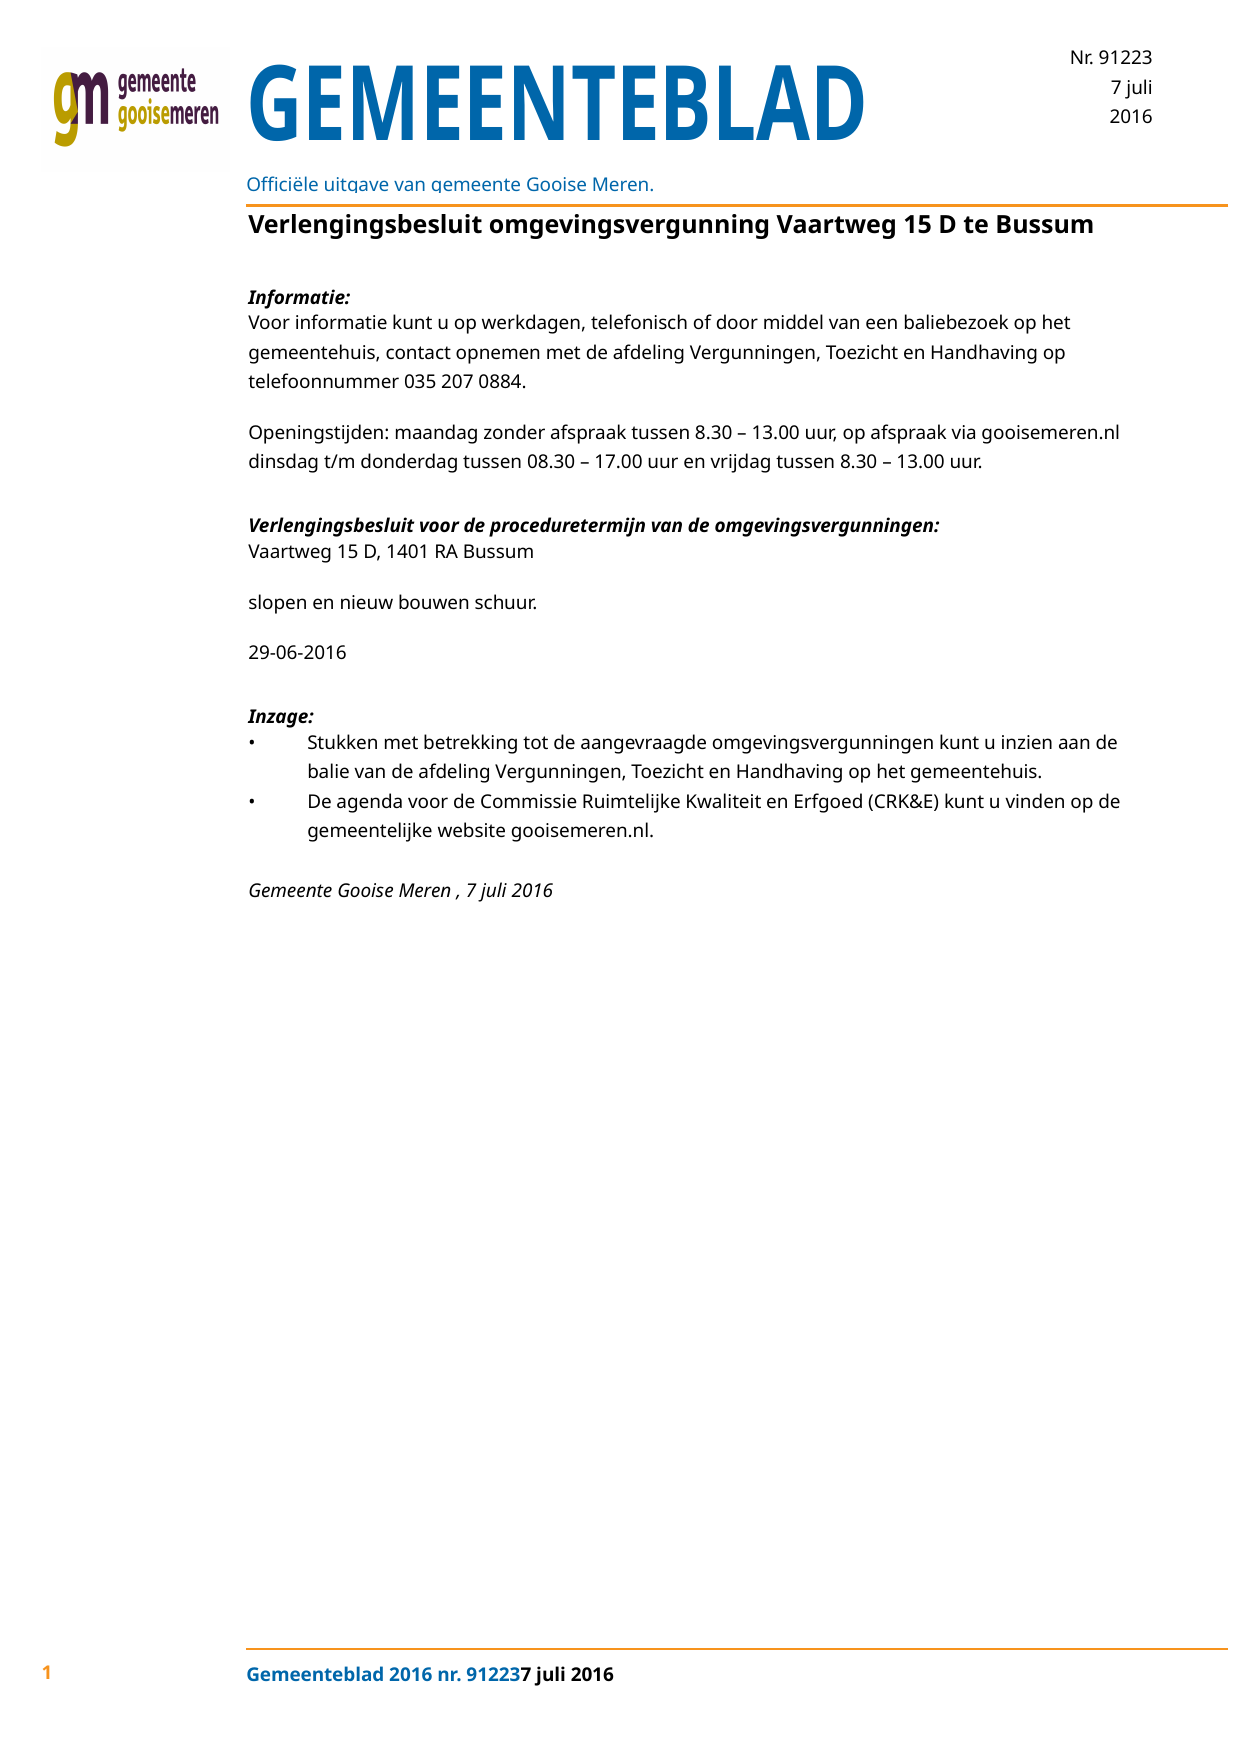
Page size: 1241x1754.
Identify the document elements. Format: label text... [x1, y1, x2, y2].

text Gemeente Gooise Meren , 7 juli 2016 [248, 877, 1152, 903]
picture [41, 47, 231, 172]
text Verlengingsbesluit omgevingsvergunning Vaartweg 15 D te Bussum [248, 207, 1152, 241]
text Vaartweg 15 D, 1401 RA Bussum [248, 538, 1152, 564]
text Verlengingsbesluit voor de proceduretermijn van de omgevingsvergunningen: [248, 513, 1152, 538]
text Voor informatie kunt u op werkdagen, telefonisch of door middel van een baliebezoek op het gemeentehuis, contact opnemen met de afdeling Vergunningen, Toezicht en Handhaving op telefoonnummer 035 207 0884. [248, 309, 1152, 394]
text Openingstijden: maandag zonder afspraak tussen 8.30 – 13.00 uur, op afspraak via gooisemeren.nl dinsdag t/m donderdag tussen 08.30 – 17.00 uur en vrijdag tussen 8.30 – 13.00 uur. [248, 419, 1152, 474]
list De agenda voor de Commissie Ruimtelijke Kwaliteit en Erfgoed (CRK&E) kunt u vinden op de gemeentelijke website gooisemeren.nl. [248, 788, 1152, 843]
text Informatie: [248, 284, 1152, 309]
text 29-06-2016 [248, 639, 1152, 665]
text slopen en nieuw bouwen schuur. [248, 589, 1152, 614]
list Stukken met betrekking tot de aangevraagde omgevingsvergunningen kunt u inzien aan de balie van de afdeling Vergunningen, Toezicht en Handhaving op het gemeentehuis. [248, 729, 1152, 784]
text Inzage: [248, 703, 1152, 729]
